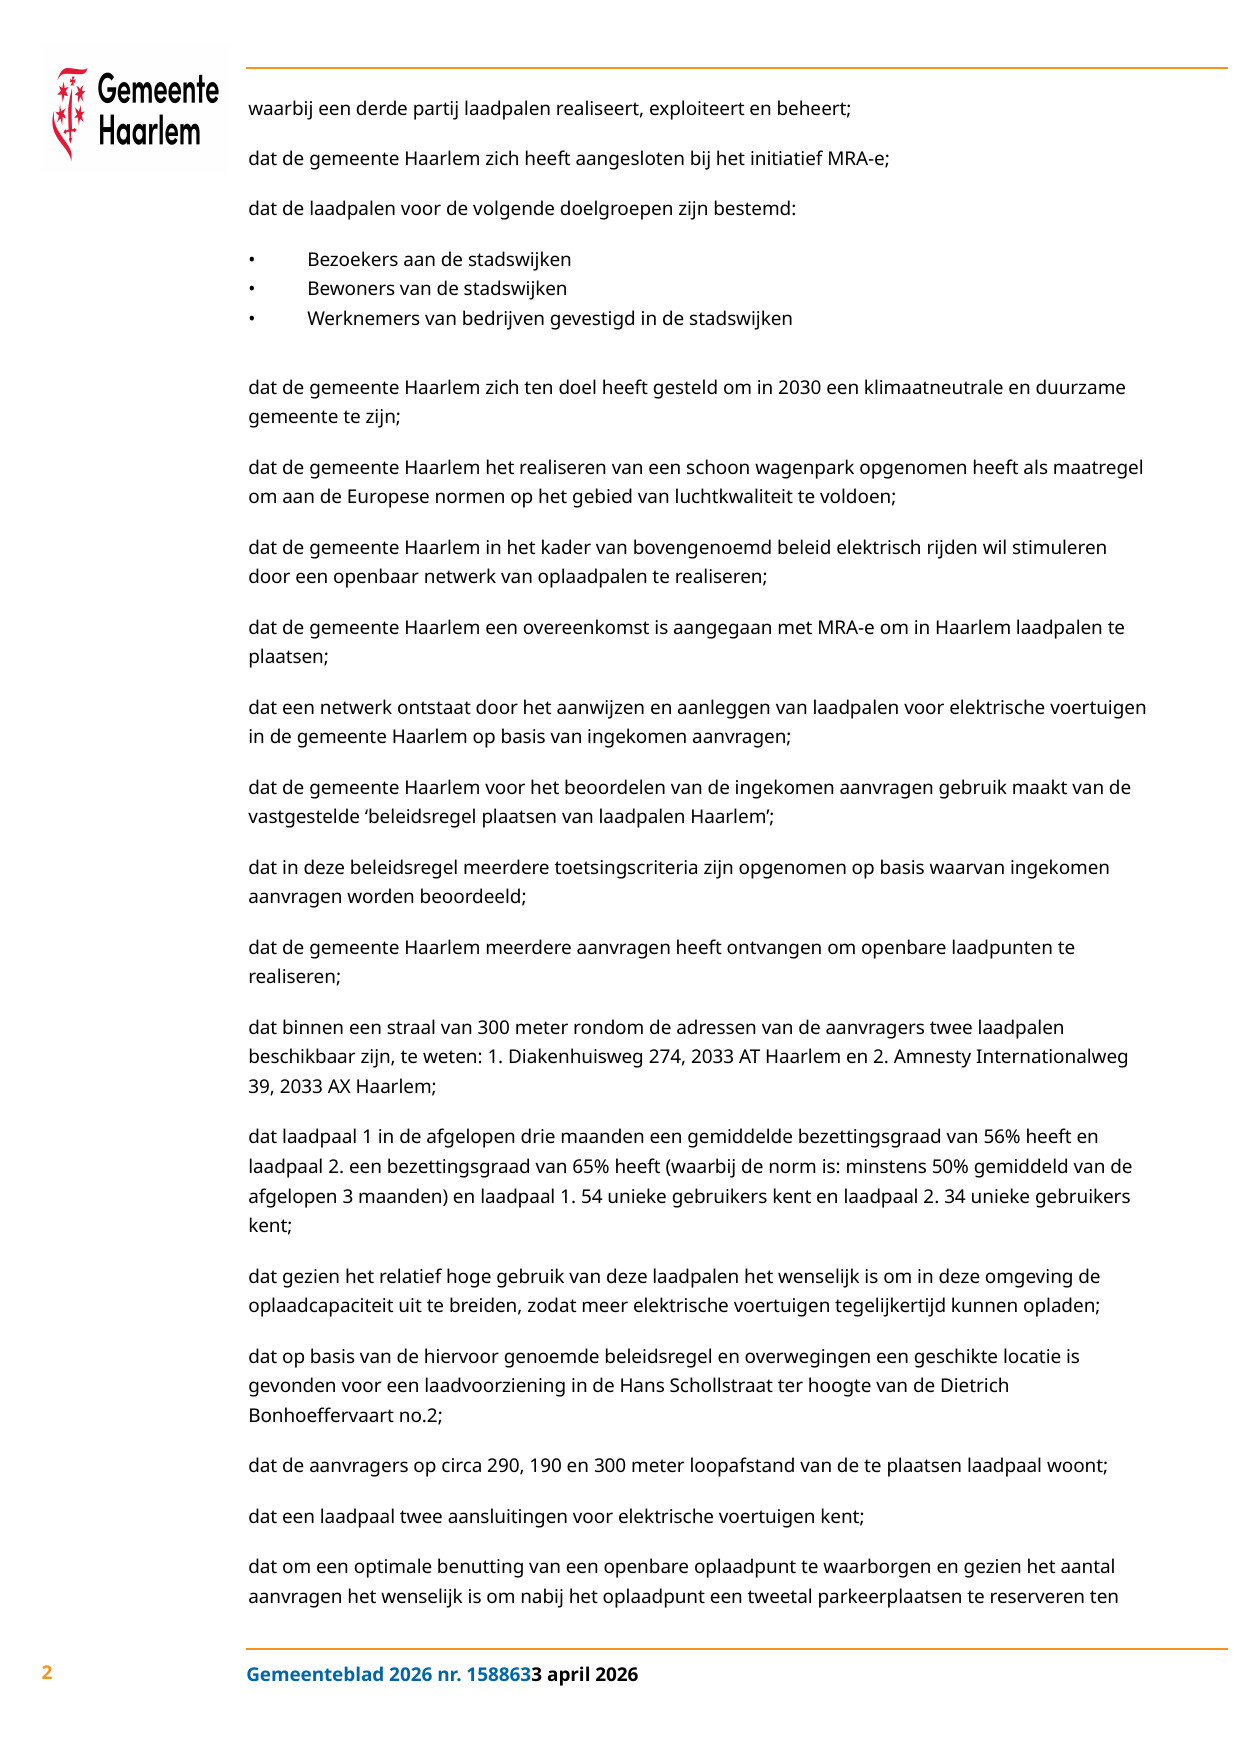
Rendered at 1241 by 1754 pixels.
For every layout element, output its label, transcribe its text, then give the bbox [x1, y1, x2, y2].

text dat de gemeente Haarlem voor het beoordelen van de ingekomen aanvragen gebruik maakt van de vastgestelde ‘beleidsregel plaatsen van laadpalen Haarlem’; [248, 774, 1152, 829]
text dat de laadpalen voor de volgende doelgroepen zijn bestemd: [248, 196, 1152, 221]
text dat in deze beleidsregel meerdere toetsingscriteria zijn opgenomen op basis waarvan ingekomen aanvragen worden beoordeeld; [248, 854, 1152, 909]
text dat een laadpaal twee aansluitingen voor elektrische voertuigen kent; [248, 1503, 1152, 1528]
text dat de gemeente Haarlem een overeenkomst is aangegaan met MRA-e om in Haarlem laadpalen te plaatsen; [248, 614, 1152, 669]
text waarbij een derde partij laadpalen realiseert, exploiteert en beheert; [248, 95, 1152, 121]
text dat de gemeente Haarlem meerdere aanvragen heeft ontvangen om openbare laadpunten te realiseren; [248, 934, 1152, 989]
text dat een netwerk ontstaat door het aanwijzen en aanleggen van laadpalen voor elektrische voertuigen in de gemeente Haarlem op basis van ingekomen aanvragen; [248, 694, 1152, 749]
text dat de gemeente Haarlem zich heeft aangesloten bij het initiatief MRA-e; [248, 145, 1152, 171]
text dat om een optimale benutting van een openbare oplaadpunt te waarborgen en gezien het aantal aanvragen het wenselijk is om nabij het oplaadpunt een tweetal parkeerplaatsen te reserveren ten [248, 1553, 1152, 1608]
text dat de aanvragers op circa 290, 190 en 300 meter loopafstand van de te plaatsen laadpaal woont; [248, 1452, 1152, 1478]
picture [41, 47, 231, 172]
text dat binnen een straal van 300 meter rondom de adressen van de aanvragers twee laadpalen beschikbaar zijn, te weten: 1. Diakenhuisweg 274, 2033 AT Haarlem en 2. Amnesty Internationalweg 39, 2033 AX Haarlem; [248, 1014, 1152, 1099]
text dat laadpaal 1 in de afgelopen drie maanden een gemiddelde bezettingsgraad van 56% heeft en laadpaal 2. een bezettingsgraad van 65% heeft (waarbij de norm is: minstens 50% gemiddeld van de afgelopen 3 maanden) en laadpaal 1. 54 unieke gebruikers kent en laadpaal 2. 34 unieke gebruikers kent; [248, 1124, 1152, 1238]
text dat de gemeente Haarlem in het kader van bovengenoemd beleid elektrisch rijden wil stimuleren door een openbaar netwerk van oplaadpalen te realiseren; [248, 534, 1152, 589]
text dat gezien het relatief hoge gebruik van deze laadpalen het wenselijk is om in deze omgeving de oplaadcapaciteit uit te breiden, zodat meer elektrische voertuigen tegelijkertijd kunnen opladen; [248, 1263, 1152, 1318]
text dat de gemeente Haarlem het realiseren van een schoon wagenpark opgenomen heeft als maatregel om aan de Europese normen op het gebied van luchtkwaliteit te voldoen; [248, 454, 1152, 509]
list Bewoners van de stadswijken [248, 276, 1152, 301]
list Bezoekers aan de stadswijken [248, 246, 1152, 272]
text dat de gemeente Haarlem zich ten doel heeft gesteld om in 2030 een klimaatneutrale en duurzame gemeente te zijn; [248, 374, 1152, 429]
list Werknemers van bedrijven gevestigd in de stadswijken [248, 305, 1152, 331]
text dat op basis van de hiervoor genoemde beleidsregel en overwegingen een geschikte locatie is gevonden voor een laadvoorziening in de Hans Schollstraat ter hoogte van de Dietrich Bonhoeffervaart no.2; [248, 1343, 1152, 1428]
